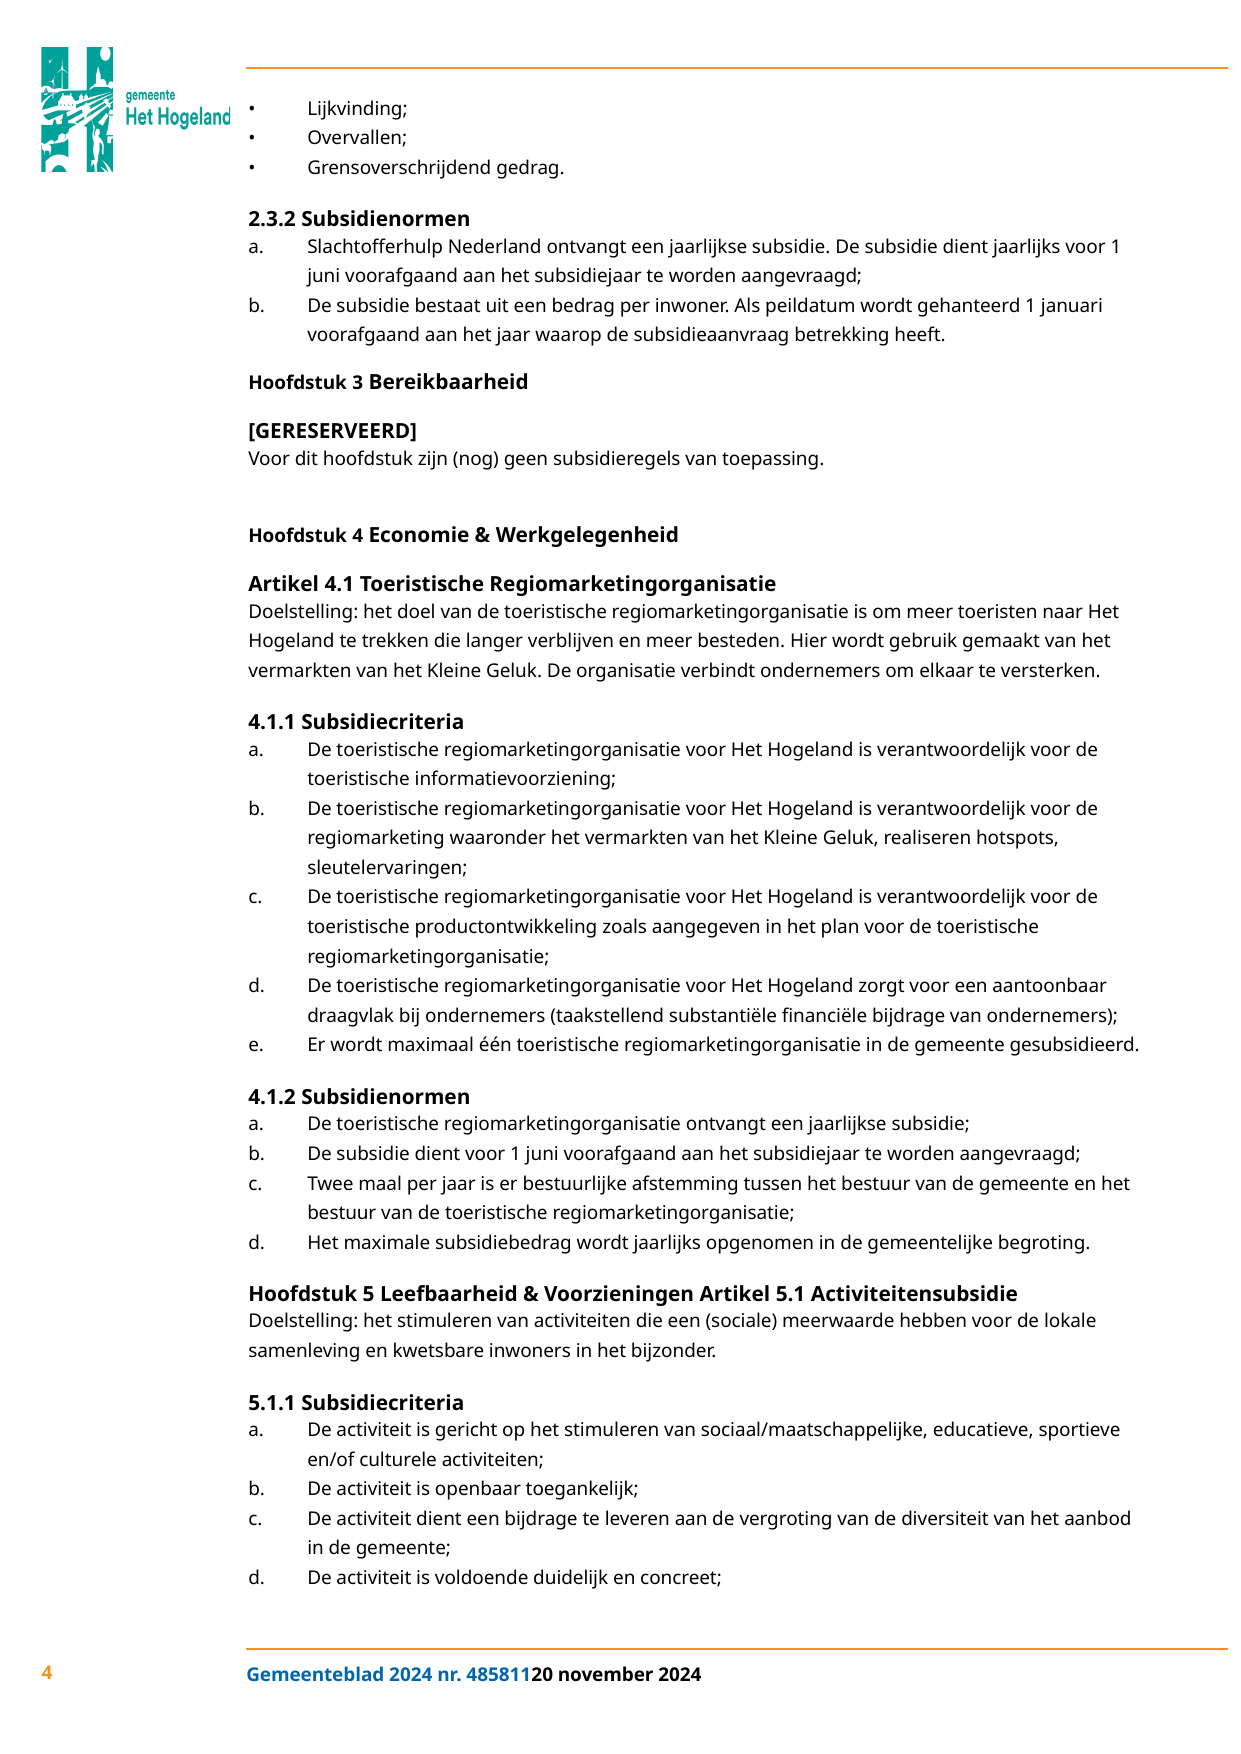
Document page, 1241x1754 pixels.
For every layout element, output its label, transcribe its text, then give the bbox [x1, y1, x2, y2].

text Hoofdstuk 5 Leefbaarheid & Voorzieningen Artikel 5.1 Activiteitensubsidie [248, 1279, 1152, 1308]
list Er wordt maximaal één toeristische regiomarketingorganisatie in de gemeente gesubsidieerd. [248, 1032, 1152, 1057]
list De activiteit is gericht op het stimuleren van sociaal/maatschappelijke, educatieve, sportieve en/of culturele activiteiten; [248, 1416, 1152, 1471]
text 5.1.1 Subsidiecriteria [248, 1388, 1152, 1416]
list Overvallen; [248, 124, 1152, 150]
list De toeristische regiomarketingorganisatie voor Het Hogeland is verantwoordelijk voor de toeristische productontwikkeling zoals aangegeven in het plan voor de toeristische regiomarketingorganisatie; [248, 884, 1152, 969]
list De toeristische regiomarketingorganisatie voor Het Hogeland is verantwoordelijk voor de regiomarketing waaronder het vermarkten van het Kleine Geluk, realiseren hotspots, sleutelervaringen; [248, 795, 1152, 880]
list De activiteit is voldoende duidelijk en concreet; [248, 1564, 1152, 1590]
text 4.1.2 Subsidienormen [248, 1082, 1152, 1111]
text Doelstelling: het stimuleren van activiteiten die een (sociale) meerwaarde hebben voor de lokale samenleving en kwetsbare inwoners in het bijzonder. [248, 1308, 1152, 1363]
list De subsidie bestaat uit een bedrag per inwoner. Als peildatum wordt gehanteerd 1 januari voorafgaand aan het jaar waarop de subsidieaanvraag betrekking heeft. [248, 292, 1152, 347]
list Slachtofferhulp Nederland ontvangt een jaarlijkse subsidie. De subsidie dient jaarlijks voor 1 juni voorafgaand aan het subsidiejaar te worden aangevraagd; [248, 233, 1152, 288]
list Lijkvinding; [248, 95, 1152, 121]
text Hoofdstuk 3 Bereikbaarheid [248, 367, 1152, 396]
text Artikel 4.1 Toeristische Regiomarketingorganisatie [248, 569, 1152, 598]
list De activiteit is openbaar toegankelijk; [248, 1475, 1152, 1501]
list De toeristische regiomarketingorganisatie ontvangt een jaarlijkse subsidie; [248, 1111, 1152, 1136]
text 2.3.2 Subsidienormen [248, 204, 1152, 233]
list Grensoverschrijdend gedrag. [248, 154, 1152, 180]
text Hoofdstuk 4 Economie & Werkgelegenheid [248, 520, 1152, 548]
list Twee maal per jaar is er bestuurlijke afstemming tussen het bestuur van de gemeente en het bestuur van de toeristische regiomarketingorganisatie; [248, 1170, 1152, 1225]
list De subsidie dient voor 1 juni voorafgaand aan het subsidiejaar te worden aangevraagd; [248, 1140, 1152, 1166]
picture [41, 47, 231, 172]
text Voor dit hoofdstuk zijn (nog) geen subsidieregels van toepassing. [248, 445, 1152, 471]
list De activiteit dient een bijdrage te leveren aan de vergroting van de diversiteit van het aanbod in de gemeente; [248, 1505, 1152, 1560]
list De toeristische regiomarketingorganisatie voor Het Hogeland zorgt voor een aantoonbaar draagvlak bij ondernemers (taakstellend substantiële financiële bijdrage van ondernemers); [248, 972, 1152, 1028]
text 4.1.1 Subsidiecriteria [248, 707, 1152, 736]
list Het maximale subsidiebedrag wordt jaarlijks opgenomen in de gemeentelijke begroting. [248, 1229, 1152, 1254]
text Doelstelling: het doel van de toeristische regiomarketingorganisatie is om meer toeristen naar Het Hogeland te trekken die langer verblijven en meer besteden. Hier wordt gebruik gemaakt van het vermarkten van het Kleine Geluk. De organisatie verbindt ondernemers om elkaar te versterken. [248, 598, 1152, 683]
text [GERESERVEERD] [248, 416, 1152, 445]
list De toeristische regiomarketingorganisatie voor Het Hogeland is verantwoordelijk voor de toeristische informatievoorziening; [248, 736, 1152, 791]
